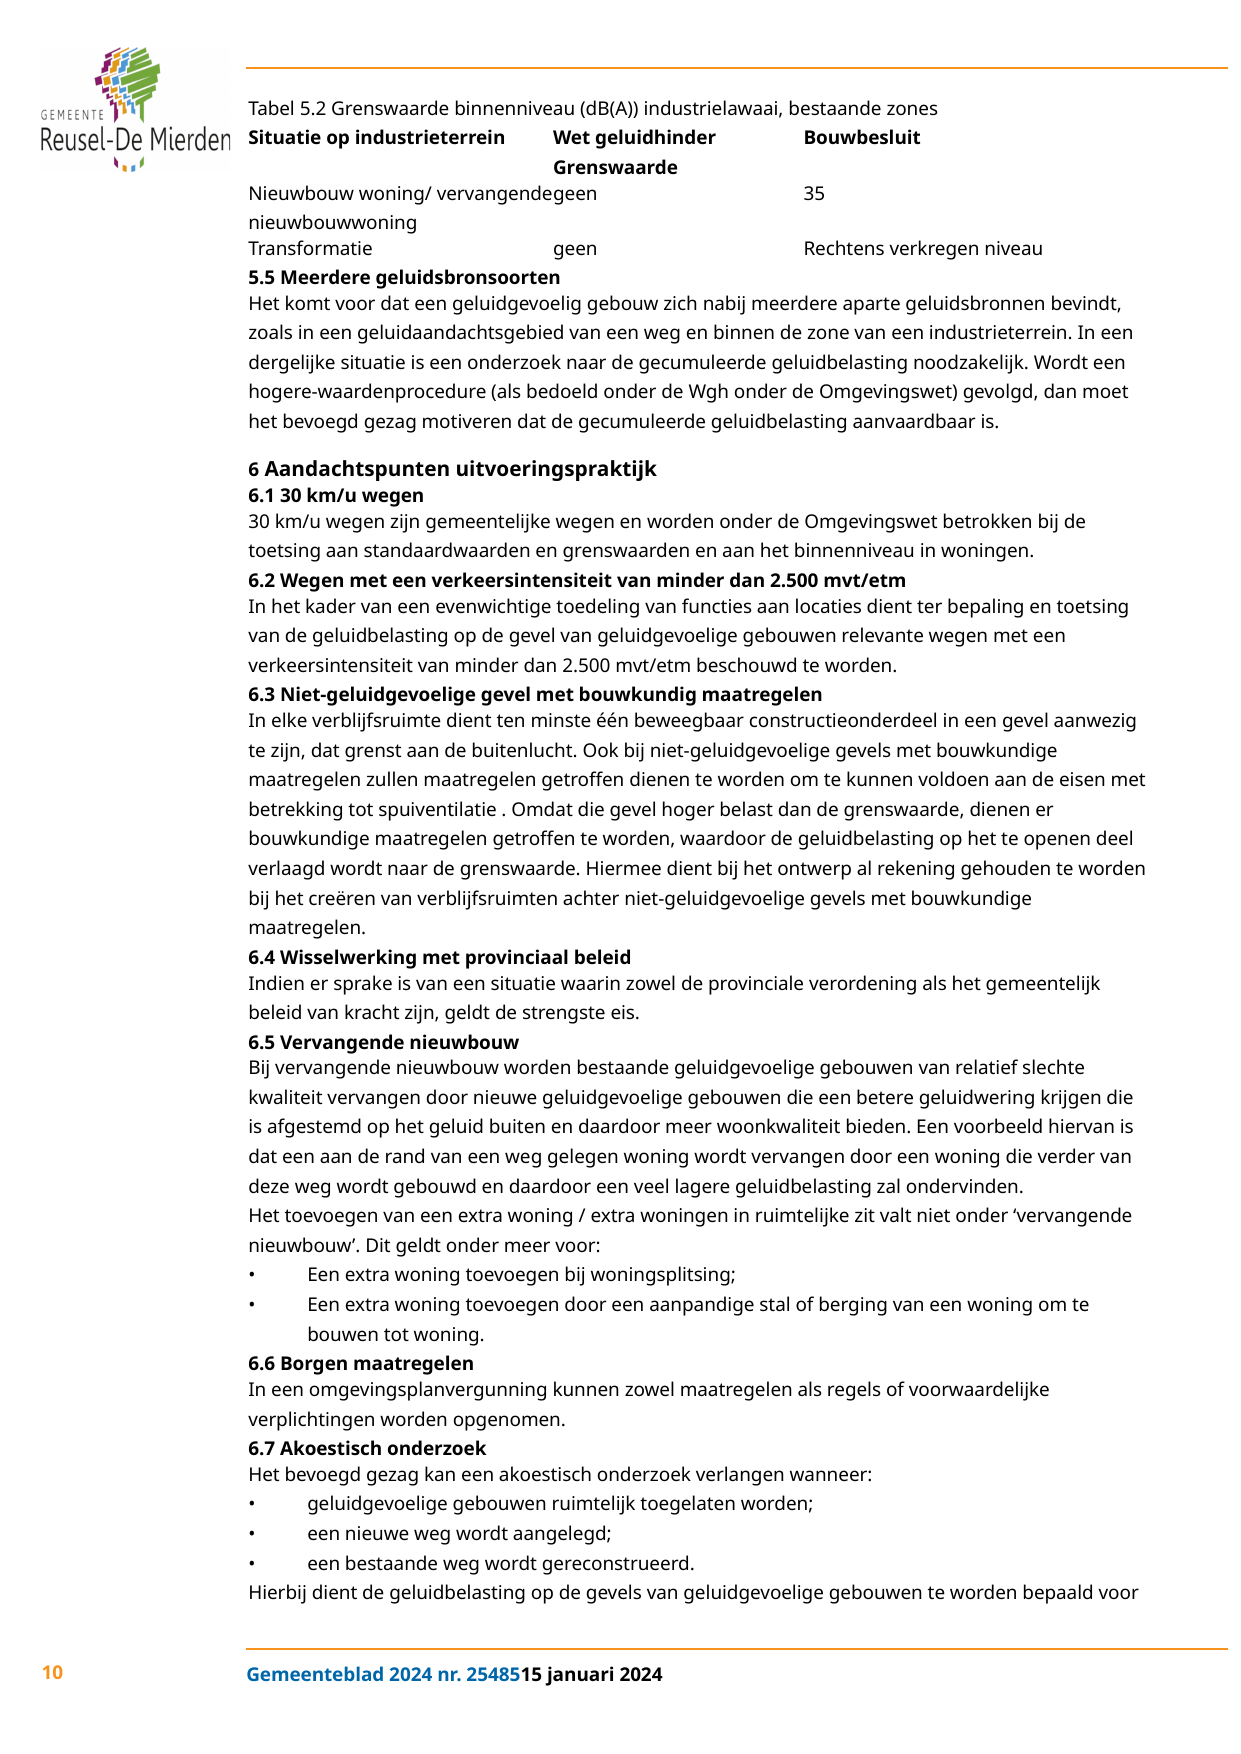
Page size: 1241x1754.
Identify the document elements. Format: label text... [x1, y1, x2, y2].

text 6.6 Borgen maatregelen [248, 1350, 1152, 1376]
text Het toevoegen van een extra woning / extra woningen in ruimtelijke zit valt niet onder ‘vervangende nieuwbouw’. Dit geldt onder meer voor: [248, 1202, 1152, 1258]
list Een extra woning toevoegen bij woningsplitsing; [248, 1262, 1152, 1287]
table_cell Rechtens verkregen niveau [803, 235, 1152, 261]
table_cell geen [553, 235, 803, 261]
table_header Bouwbesluit [803, 125, 1152, 180]
text In een omgevingsplanvergunning kunnen zowel maatregelen als regels of voorwaardelijke verplichtingen worden opgenomen. [248, 1376, 1152, 1431]
text Het bevoegd gezag kan een akoestisch onderzoek verlangen wanneer: [248, 1461, 1152, 1487]
table_cell geen [553, 180, 803, 235]
text 6.7 Akoestisch onderzoek [248, 1435, 1152, 1461]
text Hierbij dient de geluidbelasting op de gevels van geluidgevoelige gebouwen te worden bepaald voor [248, 1579, 1152, 1605]
text Indien er sprake is van een situatie waarin zowel de provinciale verordening als het gemeentelijk beleid van kracht zijn, geldt de strengste eis. [248, 970, 1152, 1025]
picture [41, 47, 231, 172]
text 30 km/u wegen zijn gemeentelijke wegen en worden onder de Omgevingswet betrokken bij de toetsing aan standaardwaarden en grenswaarden en aan het binnenniveau in woningen. [248, 508, 1152, 563]
list een nieuwe weg wordt aangelegd; [248, 1520, 1152, 1546]
table_cell Transformatie [248, 235, 553, 261]
text 6.2 Wegen met een verkeersintensiteit van minder dan 2.500 mvt/etm [248, 567, 1152, 593]
text 5.5 Meerdere geluidsbronsoorten [248, 264, 1152, 290]
list Een extra woning toevoegen door een aanpandige stal of berging van een woning om te bouwen tot woning. [248, 1291, 1152, 1347]
text In elke verblijfsruimte dient ten minste één beweegbaar constructieonderdeel in een gevel aanwezig te zijn, dat grenst aan de buitenlucht. Ook bij niet-geluidgevoelige gevels met bouwkundige maatregelen zullen maatregelen getroffen dienen te worden om te kunnen voldoen aan de eisen met betrekking tot spuiventilatie . Omdat die gevel hoger belast dan de grenswaarde, dienen er bouwkundige maatregelen getroffen te worden, waardoor de geluidbelasting op het te openen deel verlaagd wordt naar de grenswaarde. Hiermee dient bij het ontwerp al rekening gehouden te worden bij het creëren van verblijfsruimten achter niet-geluidgevoelige gevels met bouwkundige maatregelen. [248, 707, 1152, 940]
text Bij vervangende nieuwbouw worden bestaande geluidgevoelige gebouwen van relatief slechte kwaliteit vervangen door nieuwe geluidgevoelige gebouwen die een betere geluidwering krijgen die is afgestemd op het geluid buiten en daardoor meer woonkwaliteit bieden. Een voorbeeld hiervan is dat een aan de rand van een weg gelegen woning wordt vervangen door een woning die verder van deze weg wordt gebouwd en daardoor een veel lagere geluidbelasting zal ondervinden. [248, 1054, 1152, 1199]
list geluidgevoelige gebouwen ruimtelijk toegelaten worden; [248, 1491, 1152, 1516]
text Tabel 5.2 Grenswaarde binnenniveau (dB(A)) industrielawaai, bestaande zones [248, 95, 1152, 121]
table_cell Nieuwbouw woning/ vervangende nieuwbouwwoning [248, 180, 553, 235]
text 6 Aandachtspunten uitvoeringspraktijk [248, 454, 1152, 482]
text 6.3 Niet-geluidgevoelige gevel met bouwkundig maatregelen [248, 682, 1152, 707]
table_header Situatie op industrieterrein [248, 125, 553, 180]
text In het kader van een evenwichtige toedeling van functies aan locaties dient ter bepaling en toetsing van de geluidbelasting op de gevel van geluidgevoelige gebouwen relevante wegen met een verkeersintensiteit van minder dan 2.500 mvt/etm beschouwd te worden. [248, 593, 1152, 678]
text 6.5 Vervangende nieuwbouw [248, 1029, 1152, 1054]
text Het komt voor dat een geluidgevoelig gebouw zich nabij meerdere aparte geluidsbronnen bevindt, zoals in een geluidaandachtsgebied van een weg en binnen de zone van een industrieterrein. In een dergelijke situatie is een onderzoek naar de gecumuleerde geluidbelasting noodzakelijk. Wordt een hogere-waardenprocedure (als bedoeld onder de Wgh onder de Omgevingswet) gevolgd, dan moet het bevoegd gezag motiveren dat de gecumuleerde geluidbelasting aanvaardbaar is. [248, 290, 1152, 434]
table_header Wet geluidhinder Grenswaarde [553, 125, 803, 180]
list een bestaande weg wordt gereconstrueerd. [248, 1550, 1152, 1576]
text 6.4 Wisselwerking met provinciaal beleid [248, 944, 1152, 970]
text 6.1 30 km/u wegen [248, 482, 1152, 508]
table_cell 35 [803, 180, 1152, 235]
